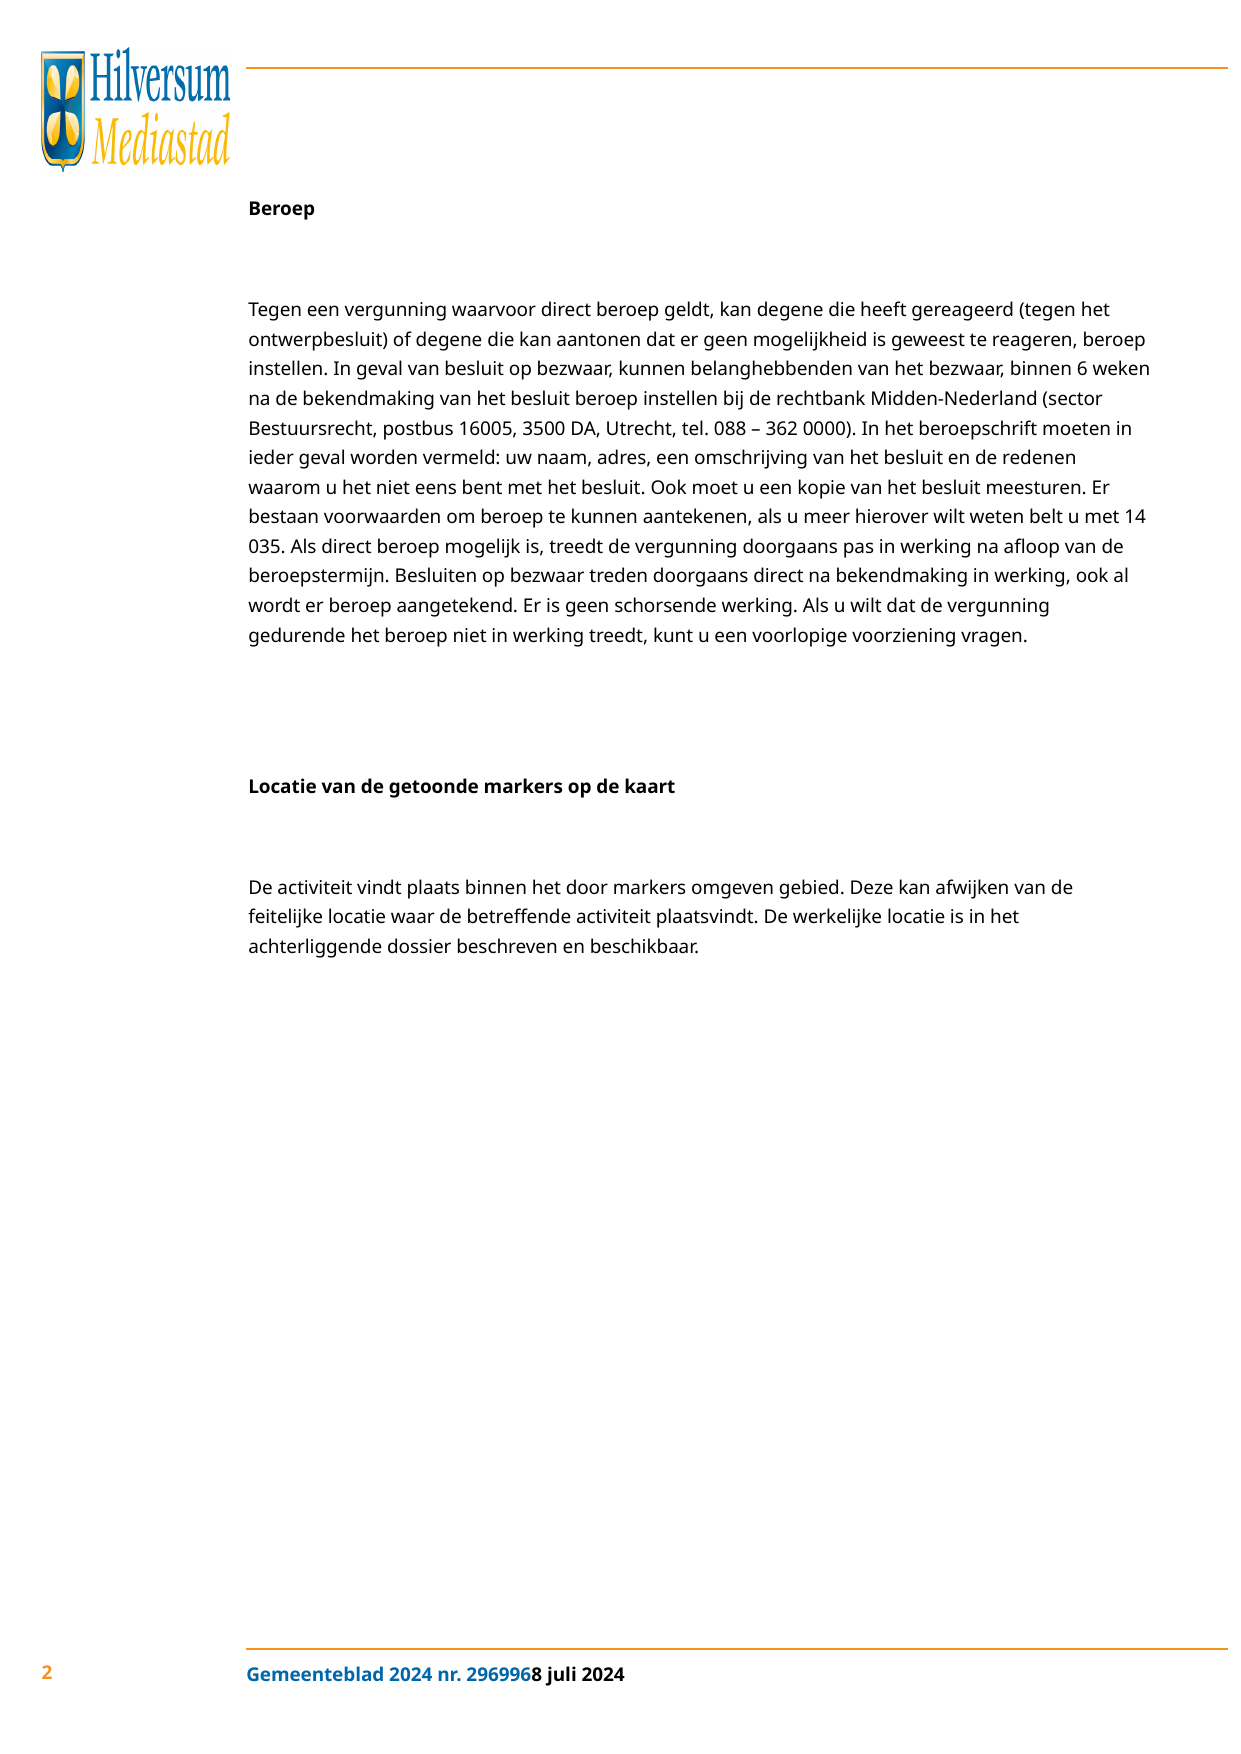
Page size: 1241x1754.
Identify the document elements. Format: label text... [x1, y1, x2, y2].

text Tegen een vergunning waarvoor direct beroep geldt, kan degene die heeft gereageerd (tegen het ontwerpbesluit) of degene die kan aantonen dat er geen mogelijkheid is geweest te reageren, beroep instellen. In geval van besluit op bezwaar, kunnen belanghebbenden van het bezwaar, binnen 6 weken na de bekendmaking van het besluit beroep instellen bij de rechtbank Midden-Nederland (sector Bestuursrecht, postbus 16005, 3500 DA, Utrecht, tel. 088 – 362 0000). In het beroepschrift moeten in ieder geval worden vermeld: uw naam, adres, een omschrijving van het besluit en de redenen waarom u het niet eens bent met het besluit. Ook moet u een kopie van het besluit meesturen. Er bestaan voorwaarden om beroep te kunnen aantekenen, als u meer hierover wilt weten belt u met 14 035. Als direct beroep mogelijk is, treedt de vergunning doorgaans pas in werking na afloop van de beroepstermijn. Besluiten op bezwaar treden doorgaans direct na bekendmaking in werking, ook al wordt er beroep aangetekend. Er is geen schorsende werking. Als u wilt dat de vergunning gedurende het beroep niet in werking treedt, kunt u een voorlopige voorziening vragen. [248, 296, 1152, 648]
text Beroep [248, 196, 1152, 221]
text De activiteit vindt plaats binnen het door markers omgeven gebied. Deze kan afwijken van de feitelijke locatie waar de betreffende activiteit plaatsvindt. De werkelijke locatie is in het achterliggende dossier beschreven en beschikbaar. [248, 874, 1152, 959]
text Locatie van de getoonde markers op de kaart [248, 773, 1152, 799]
picture [41, 47, 231, 172]
